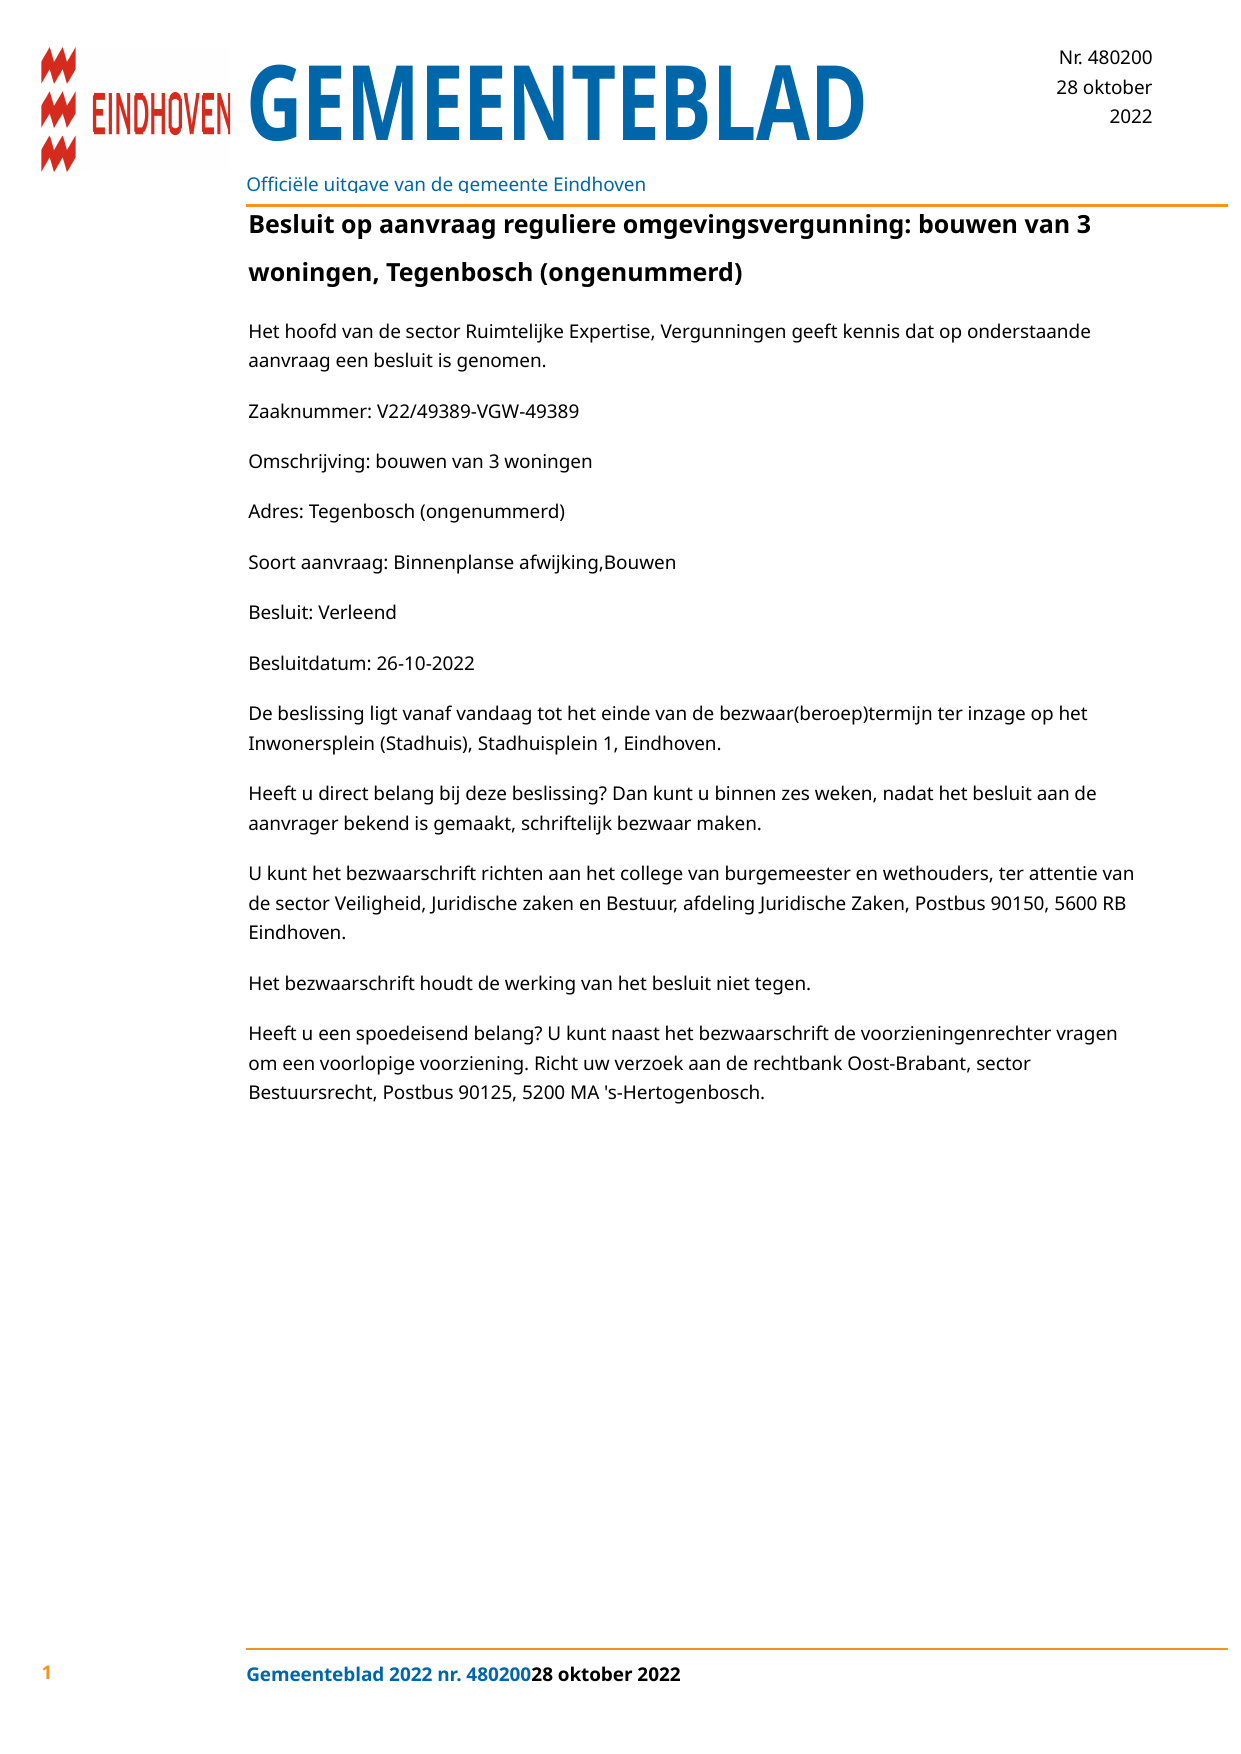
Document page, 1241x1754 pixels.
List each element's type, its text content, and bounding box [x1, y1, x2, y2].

text Besluit: Verleend [248, 599, 1152, 625]
picture [41, 47, 231, 172]
text Het hoofd van de sector Ruimtelijke Expertise, Vergunningen geeft kennis dat op onderstaande aanvraag een besluit is genomen. [248, 318, 1152, 373]
text Adres: Tegenbosch (ongenummerd) [248, 499, 1152, 524]
text Heeft u een spoedeisend belang? U kunt naast het bezwaarschrift de voorzieningenrechter vragen om een voorlopige voorziening. Richt uw verzoek aan de rechtbank Oost-Brabant, sector Bestuursrecht, Postbus 90125, 5200 MA 's-Hertogenbosch. [248, 1020, 1152, 1105]
text Besluit op aanvraag reguliere omgevingsvergunning: bouwen van 3 woningen, Tegenbosch (ongenummerd) [248, 207, 1152, 288]
text Omschrijving: bouwen van 3 woningen [248, 448, 1152, 474]
text Het bezwaarschrift houdt de werking van het besluit niet tegen. [248, 970, 1152, 996]
text Heeft u direct belang bij deze beslissing? Dan kunt u binnen zes weken, nadat het besluit aan de aanvrager bekend is gemaakt, schriftelijk bezwaar maken. [248, 780, 1152, 836]
text Soort aanvraag: Binnenplanse afwijking,Bouwen [248, 549, 1152, 575]
text U kunt het bezwaarschrift richten aan het college van burgemeester en wethouders, ter attentie van de sector Veiligheid, Juridische zaken en Bestuur, afdeling Juridische Zaken, Postbus 90150, 5600 RB Eindhoven. [248, 860, 1152, 945]
text De beslissing ligt vanaf vandaag tot het einde van de bezwaar(beroep)termijn ter inzage op het Inwonersplein (Stadhuis), Stadhuisplein 1, Eindhoven. [248, 700, 1152, 756]
text Zaaknummer: V22/49389-VGW-49389 [248, 398, 1152, 424]
text Besluitdatum: 26-10-2022 [248, 650, 1152, 676]
